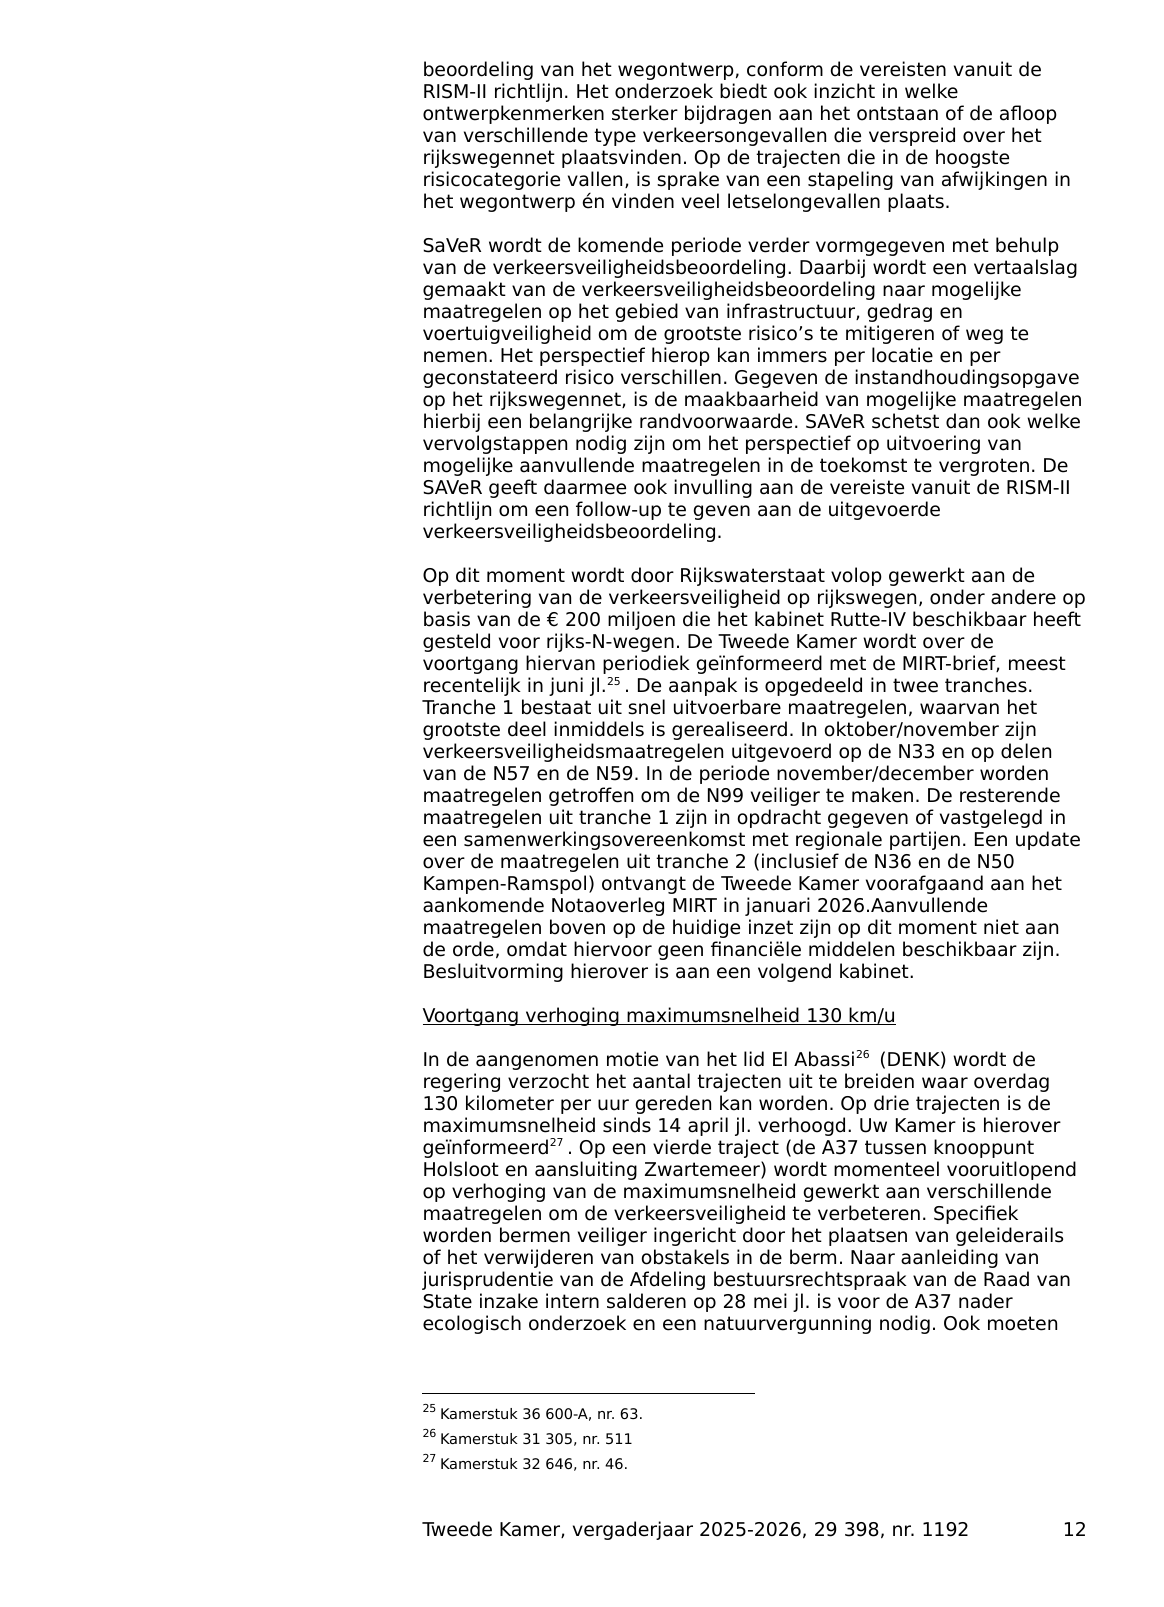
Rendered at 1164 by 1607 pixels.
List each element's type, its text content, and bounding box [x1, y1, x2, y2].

text SaVeR wordt de komende periode verder vormgegeven met behulp van de verkeersveiligheidsbeoordeling. Daarbij wordt een vertaalslag gemaakt van de verkeersveiligheidsbeoordeling naar mogelijke maatregelen op het gebied van infrastructuur, gedrag en voertuigveiligheid om de grootste risico’s te mitigeren of weg te nemen. Het perspectief hierop kan immers per locatie en per geconstateerd risico verschillen. Gegeven de instandhoudingsopgave op het rijkswegennet, is de maakbaarheid van mogelijke maatregelen hierbij een belangrijke randvoorwaarde. SAVeR schetst dan ook welke vervolgstappen nodig zijn om het perspectief op uitvoering van mogelijke aanvullende maatregelen in de toekomst te vergroten. De SAVeR geeft daarmee ook invulling aan de vereiste vanuit de RISM-II richtlijn om een follow-up te geven aan de uitgevoerde verkeersveiligheidsbeoordeling. [422, 235, 1087, 543]
text Kamerstuk 32 646, nr. 46. [422, 1452, 1087, 1474]
text Kamerstuk 36 600-A, nr. 63. [422, 1402, 1087, 1424]
text Op dit moment wordt door Rijkswaterstaat volop gewerkt aan de verbetering van de verkeersveiligheid op rijkswegen, onder andere op basis van de € 200 miljoen die het kabinet Rutte-IV beschikbaar heeft gesteld voor rijks-N-wegen. De Tweede Kamer wordt over de voortgang hiervan periodiek geïnformeerd met de MIRT-brief, meest recentelijk in juni jl.. De aanpak is opgedeeld in twee tranches. Tranche 1 bestaat uit snel uitvoerbare maatregelen, waarvan het grootste deel inmiddels is gerealiseerd. In oktober/november zijn verkeersveiligheidsmaatregelen uitgevoerd op de N33 en op delen van de N57 en de N59. In de periode november/december worden maatregelen getroffen om de N99 veiliger te maken. De resterende maatregelen uit tranche 1 zijn in opdracht gegeven of vastgelegd in een samenwerkingsovereenkomst met regionale partijen. Een update over de maatregelen uit tranche 2 (inclusief de N36 en de N50 Kampen-Ramspol) ontvangt de Tweede Kamer voorafgaand aan het aankomende Notaoverleg MIRT in januari 2026.Aanvullende maatregelen boven op de huidige inzet zijn op dit moment niet aan de orde, omdat hiervoor geen financiële middelen beschikbaar zijn. Besluitvorming hierover is aan een volgend kabinet. [422, 565, 1087, 983]
text beoordeling van het wegontwerp, conform de vereisten vanuit de RISM-II richtlijn. Het onderzoek biedt ook inzicht in welke ontwerpkenmerken sterker bijdragen aan het ontstaan of de afloop van verschillende type verkeersongevallen die verspreid over het rijkswegennet plaatsvinden. Op de trajecten die in de hoogste risicocategorie vallen, is sprake van een stapeling van afwijkingen in het wegontwerp én vinden veel letselongevallen plaats. [422, 59, 1087, 213]
text Kamerstuk 31 305, nr. 511 [422, 1427, 1087, 1449]
subtitle Voortgang verhoging maximumsnelheid 130 km/u [422, 1005, 1087, 1027]
text In de aangenomen motie van het lid El Abassi (DENK) wordt de regering verzocht het aantal trajecten uit te breiden waar overdag 130 kilometer per uur gereden kan worden. Op drie trajecten is de maximumsnelheid sinds 14 april jl. verhoogd. Uw Kamer is hierover geïnformeerd. Op een vierde traject (de A37 tussen knooppunt Holsloot en aansluiting Zwartemeer) wordt momenteel vooruitlopend op verhoging van de maximumsnelheid gewerkt aan verschillende maatregelen om de verkeersveiligheid te verbeteren. Specifiek worden bermen veiliger ingericht door het plaatsen van geleiderails of het verwijderen van obstakels in de berm. Naar aanleiding van jurisprudentie van de Afdeling bestuursrechtspraak van de Raad van State inzake intern salderen op 28 mei jl. is voor de A37 nader ecologisch onderzoek en een natuurvergunning nodig. Ook moeten [422, 1049, 1087, 1335]
